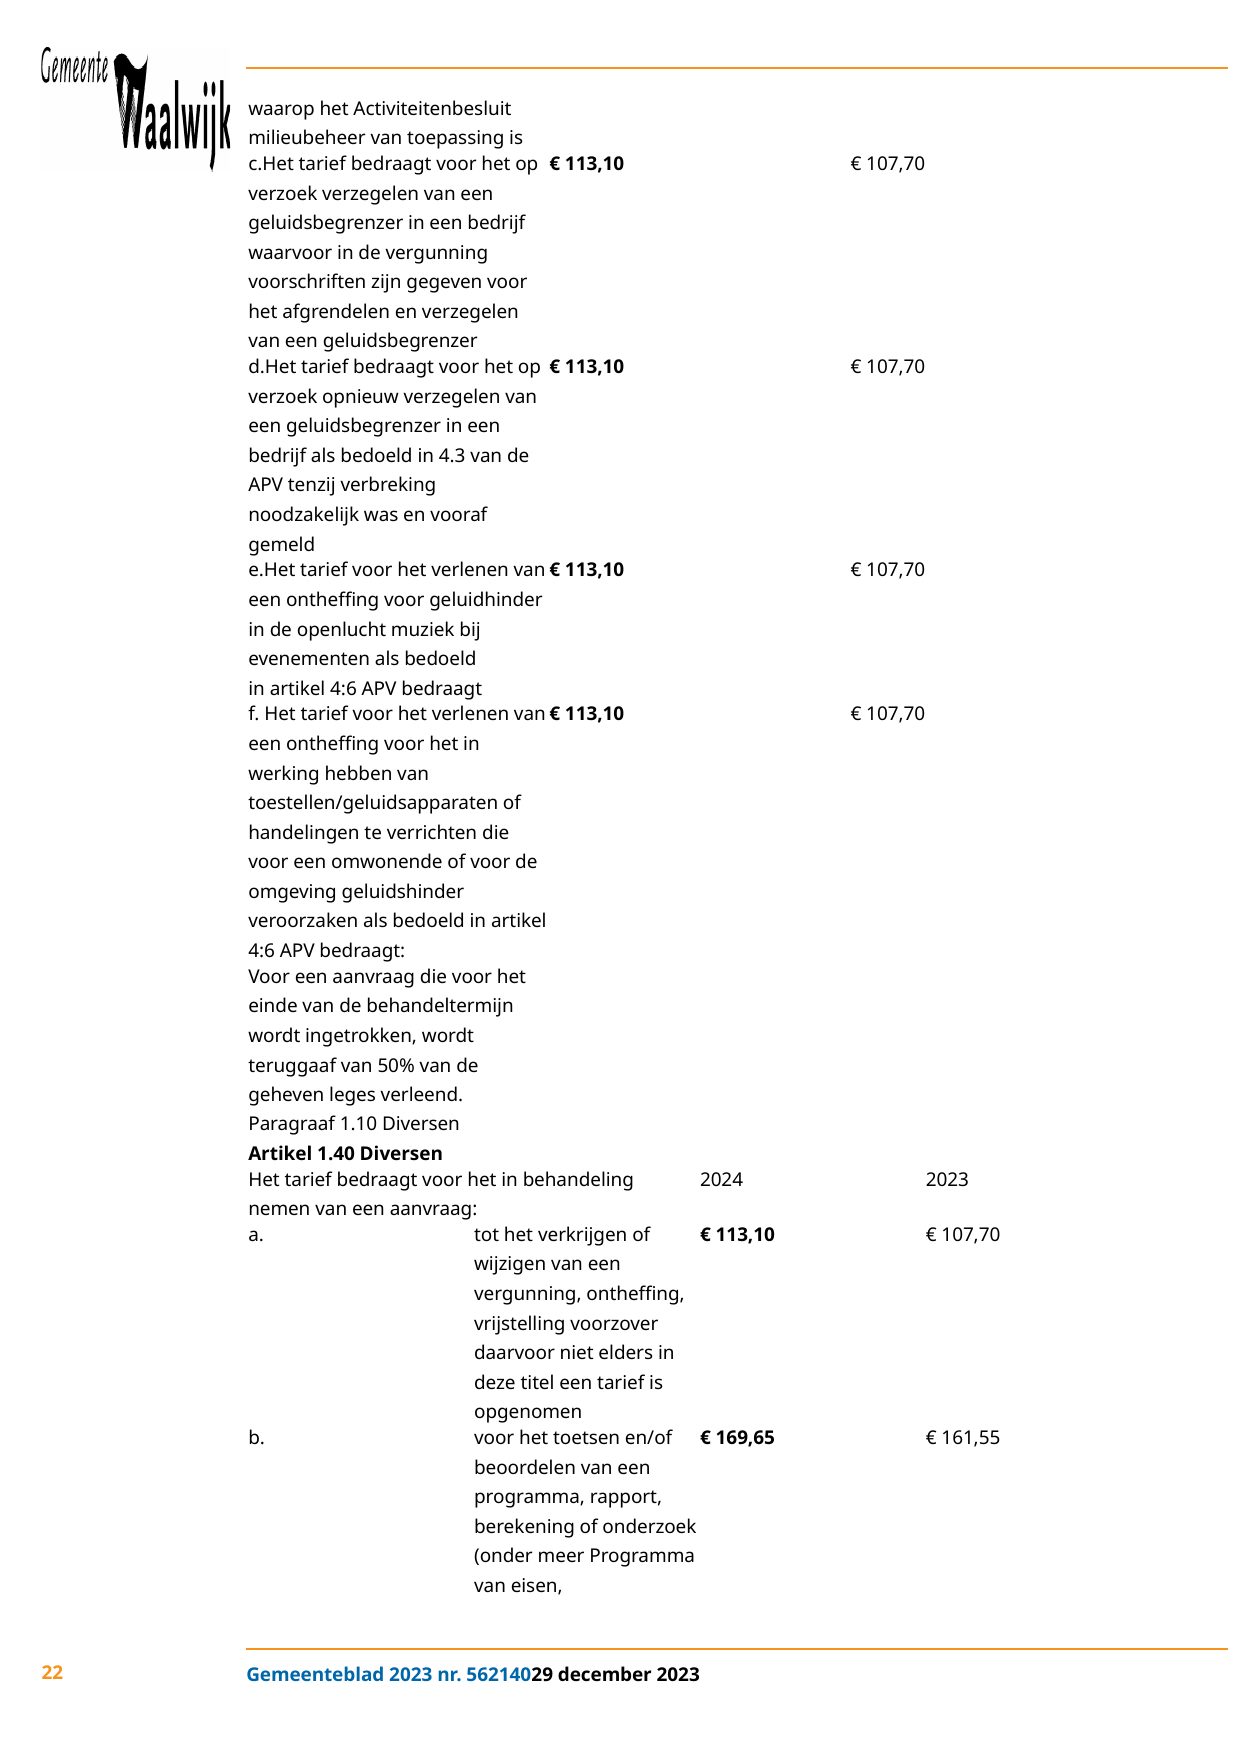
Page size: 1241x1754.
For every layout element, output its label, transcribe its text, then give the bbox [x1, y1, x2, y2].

table_cell € 113,10 [549, 557, 850, 701]
table_cell f. Het tarief voor het verlenen van een ontheffing voor het in werking hebben van toestellen/geluidsapparaten of handelingen te verrichten die voor een omwonende of voor de omgeving geluidshinder veroorzaken als bedoeld in artikel 4:6 APV bedraagt: [248, 701, 549, 963]
table_cell [549, 963, 850, 1107]
table_cell waarop het Activiteitenbesluit milieubeheer van toepassing is [248, 95, 549, 150]
table_cell c.Het tarief bedraagt voor het op verzoek verzegelen van een geluidsbegrenzer in een bedrijf waarvoor in de vergunning voorschriften zijn gegeven voor het afgrendelen en verzegelen van een geluidsbegrenzer [248, 150, 549, 353]
table_header [926, 1140, 1152, 1166]
table_cell Het tarief bedraagt voor het in behandeling nemen van een aanvraag: [248, 1166, 700, 1221]
table_cell € 113,10 [549, 701, 850, 963]
table_cell 2023 [926, 1166, 1152, 1221]
table_cell € 107,70 [850, 557, 1152, 701]
table_cell € 113,10 [549, 353, 850, 557]
table_cell [549, 95, 850, 150]
table_cell € 113,10 [549, 150, 850, 353]
table_cell € 107,70 [850, 150, 1152, 353]
picture [41, 47, 231, 172]
table_header Artikel 1.40 Diversen [248, 1140, 700, 1166]
table_cell e.Het tarief voor het verlenen van een ontheffing voor geluidhinder in de openlucht muziek bij evenementen als bedoeld in artikel 4:6 APV bedraagt [248, 557, 549, 701]
table_cell € 161,55 [926, 1424, 1152, 1598]
table_cell a. [248, 1221, 474, 1424]
table_cell € 107,70 [850, 353, 1152, 557]
table_cell d.Het tarief bedraagt voor het op verzoek opnieuw verzegelen van een geluidsbegrenzer in een bedrijf als bedoeld in 4.3 van de APV tenzij verbreking noodzakelijk was en vooraf gemeld [248, 353, 549, 557]
table_cell b. [248, 1424, 474, 1598]
table_cell [850, 95, 1152, 150]
table_cell Voor een aanvraag die voor het einde van de behandeltermijn wordt ingetrokken, wordt teruggaaf van 50% van de geheven leges verleend. [248, 963, 549, 1107]
table_cell voor het toetsen en/of beoordelen van een programma, rapport, berekening of onderzoek (onder meer Programma van eisen, [474, 1424, 700, 1598]
table_cell [850, 963, 1152, 1107]
table_cell € 107,70 [850, 701, 1152, 963]
table_cell € 107,70 [926, 1221, 1152, 1424]
table_cell € 113,10 [700, 1221, 926, 1424]
table_cell tot het verkrijgen of wijzigen van een vergunning, ontheffing, vrijstelling voorzover daarvoor niet elders in deze titel een tarief is opgenomen [474, 1221, 700, 1424]
table_cell € 169,65 [700, 1424, 926, 1598]
table_cell 2024 [700, 1166, 926, 1221]
text Paragraaf 1.10 Diversen [248, 1110, 1152, 1136]
table_header [700, 1140, 926, 1166]
